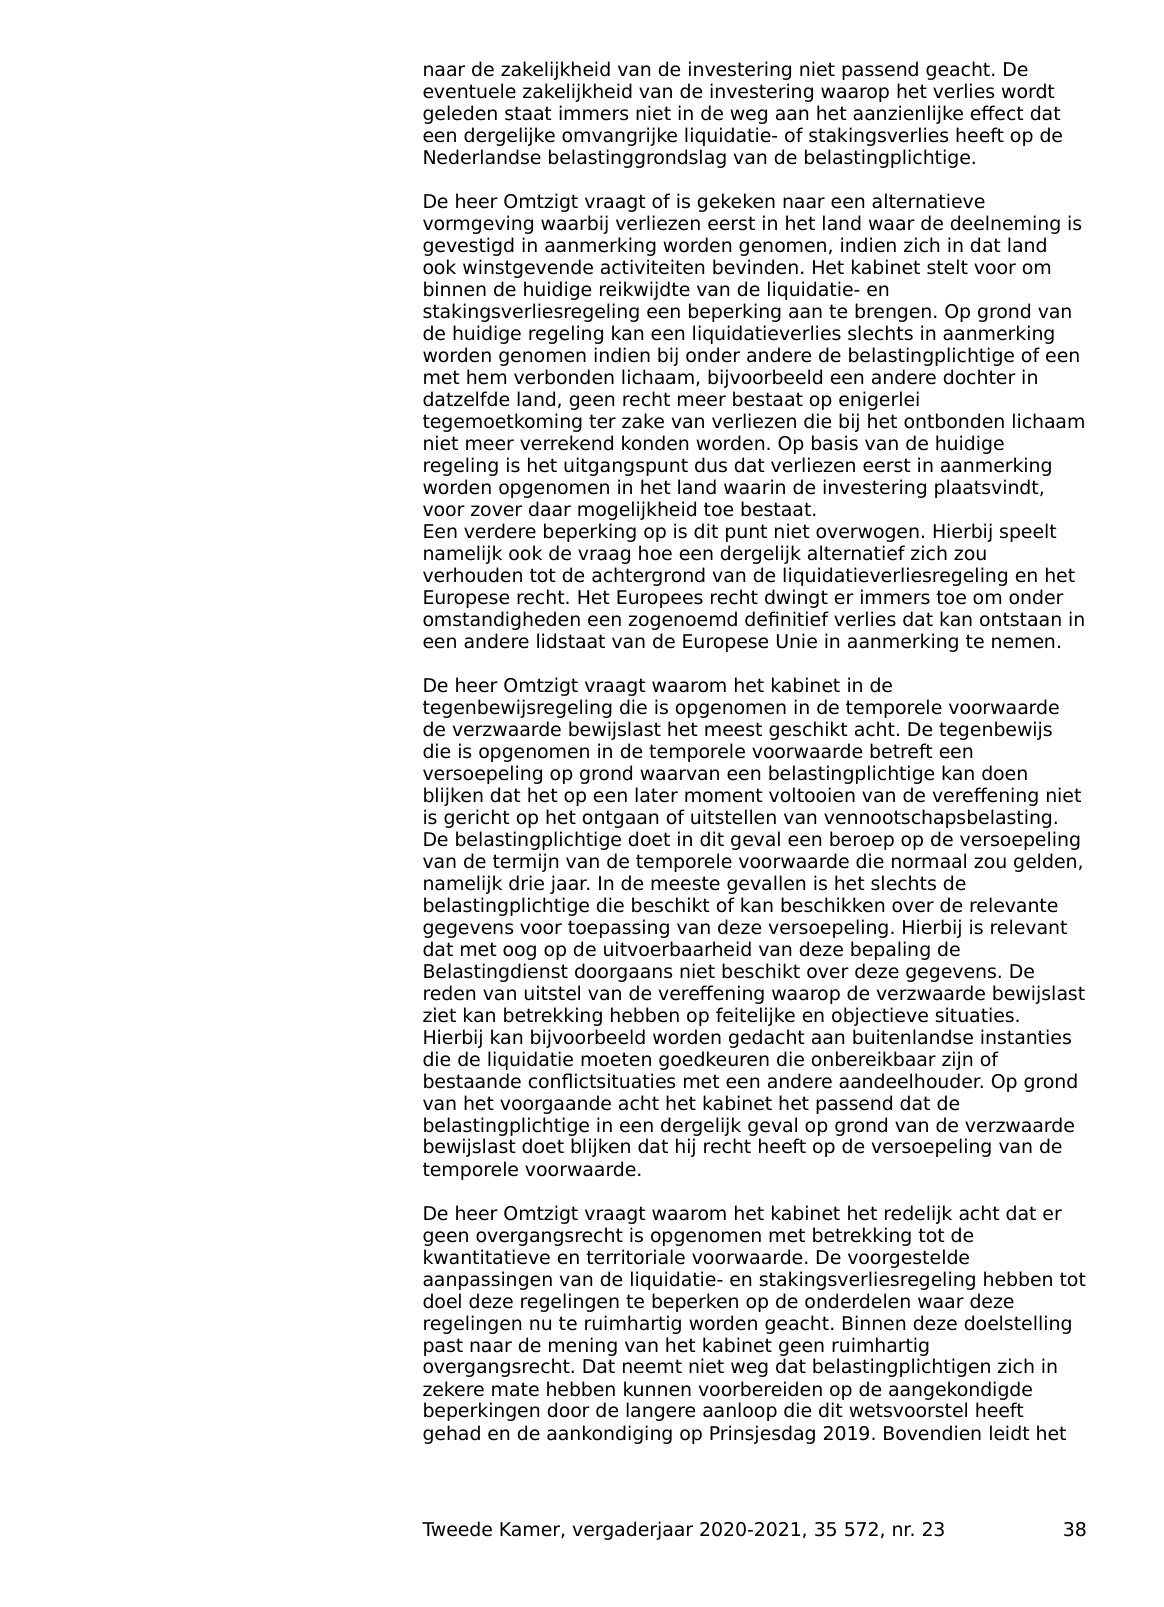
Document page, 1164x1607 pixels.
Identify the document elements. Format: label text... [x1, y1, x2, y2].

text De heer Omtzigt vraagt of is gekeken naar een alternatieve vormgeving waarbij verliezen eerst in het land waar de deelneming is gevestigd in aanmerking worden genomen, indien zich in dat land ook winstgevende activiteiten bevinden. Het kabinet stelt voor om binnen de huidige reikwijdte van de liquidatie- en stakingsverliesregeling een beperking aan te brengen. Op grond van de huidige regeling kan een liquidatieverlies slechts in aanmerking worden genomen indien bij onder andere de belastingplichtige of een met hem verbonden lichaam, bijvoorbeeld een andere dochter in datzelfde land, geen recht meer bestaat op enigerlei tegemoetkoming ter zake van verliezen die bij het ontbonden lichaam niet meer verrekend konden worden. Op basis van de huidige regeling is het uitgangspunt dus dat verliezen eerst in aanmerking worden opgenomen in het land waarin de investering plaatsvindt, voor zover daar mogelijkheid toe bestaat. [422, 191, 1087, 521]
text De heer Omtzigt vraagt waarom het kabinet in de tegenbewijsregeling die is opgenomen in de temporele voorwaarde de verzwaarde bewijslast het meest geschikt acht. De tegenbewijs die is opgenomen in de temporele voorwaarde betreft een versoepeling op grond waarvan een belastingplichtige kan doen blijken dat het op een later moment voltooien van de vereffening niet is gericht op het ontgaan of uitstellen van vennootschapsbelasting. De belastingplichtige doet in dit geval een beroep op de versoepeling van de termijn van de temporele voorwaarde die normaal zou gelden, namelijk drie jaar. In de meeste gevallen is het slechts de belastingplichtige die beschikt of kan beschikken over de relevante gegevens voor toepassing van deze versoepeling. Hierbij is relevant dat met oog op de uitvoerbaarheid van deze bepaling de Belastingdienst doorgaans niet beschikt over deze gegevens. De reden van uitstel van de vereffening waarop de verzwaarde bewijslast ziet kan betrekking hebben op feitelijke en objectieve situaties. Hierbij kan bijvoorbeeld worden gedacht aan buitenlandse instanties die de liquidatie moeten goedkeuren die onbereikbaar zijn of bestaande conflictsituaties met een andere aandeelhouder. Op grond van het voorgaande acht het kabinet het passend dat de belastingplichtige in een dergelijk geval op grond van de verzwaarde bewijslast doet blijken dat hij recht heeft op de versoepeling van de temporele voorwaarde. [422, 675, 1087, 1180]
text Een verdere beperking op is dit punt niet overwogen. Hierbij speelt namelijk ook de vraag hoe een dergelijk alternatief zich zou verhouden tot de achtergrond van de liquidatieverliesregeling en het Europese recht. Het Europees recht dwingt er immers toe om onder omstandigheden een zogenoemd definitief verlies dat kan ontstaan in een andere lidstaat van de Europese Unie in aanmerking te nemen. [422, 521, 1087, 653]
text naar de zakelijkheid van de investering niet passend geacht. De eventuele zakelijkheid van de investering waarop het verlies wordt geleden staat immers niet in de weg aan het aanzienlijke effect dat een dergelijke omvangrijke liquidatie- of stakingsverlies heeft op de Nederlandse belastinggrondslag van de belastingplichtige. [422, 59, 1087, 169]
text De heer Omtzigt vraagt waarom het kabinet het redelijk acht dat er geen overgangsrecht is opgenomen met betrekking tot de kwantitatieve en territoriale voorwaarde. De voorgestelde aanpassingen van de liquidatie- en stakingsverliesregeling hebben tot doel deze regelingen te beperken op de onderdelen waar deze regelingen nu te ruimhartig worden geacht. Binnen deze doelstelling past naar de mening van het kabinet geen ruimhartig overgangsrecht. Dat neemt niet weg dat belastingplichtigen zich in zekere mate hebben kunnen voorbereiden op de aangekondigde beperkingen door de langere aanloop die dit wetsvoorstel heeft gehad en de aankondiging op Prinsjesdag 2019. Bovendien leidt het [422, 1203, 1087, 1444]
